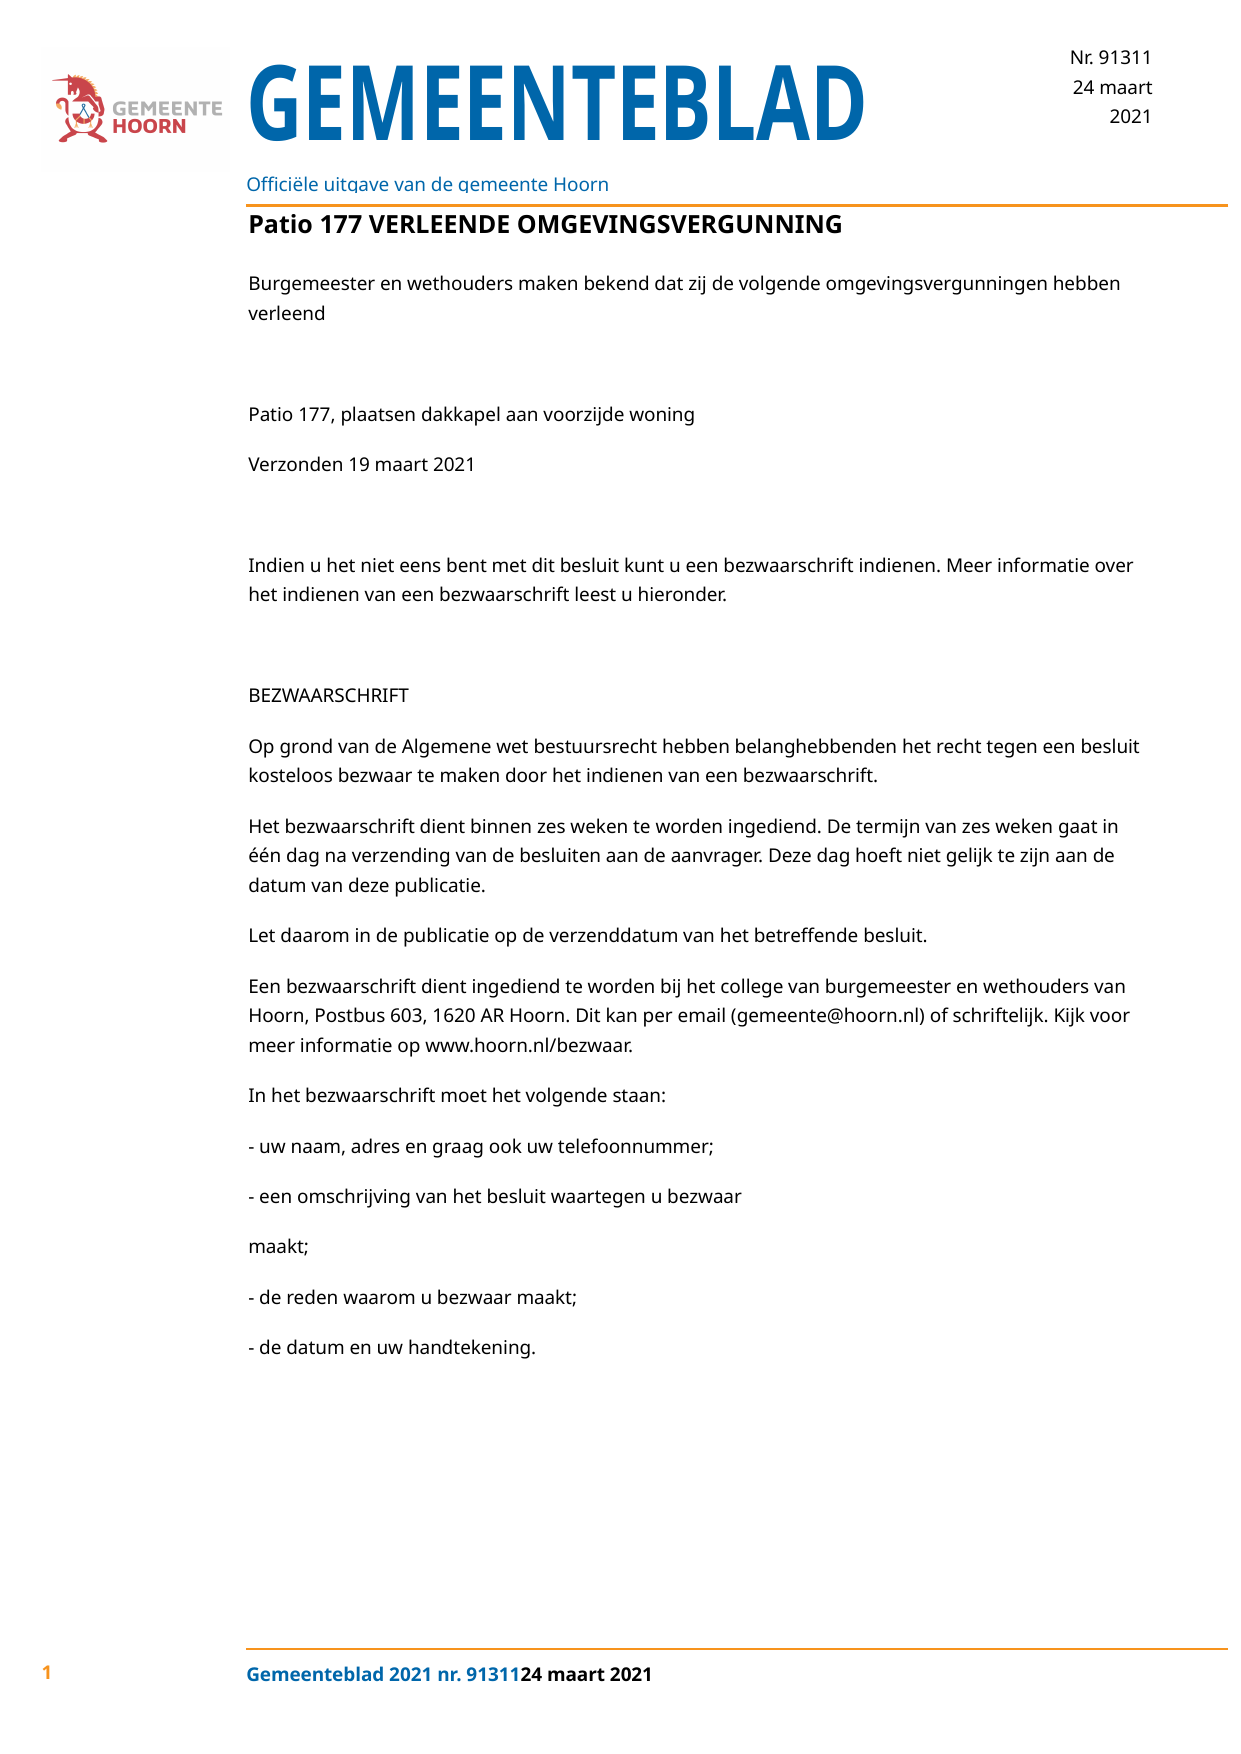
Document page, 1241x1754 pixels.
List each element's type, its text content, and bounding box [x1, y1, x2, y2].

text - de datum en uw handtekening. [248, 1334, 1152, 1360]
text - uw naam, adres en graag ook uw telefoonnummer; [248, 1133, 1152, 1158]
text Patio 177 VERLEENDE OMGEVINGSVERGUNNING [248, 207, 1152, 241]
text Indien u het niet eens bent met dit besluit kunt u een bezwaarschrift indienen. Meer informatie over het indienen van een bezwaarschrift leest u hieronder. [248, 552, 1152, 607]
text - een omschrijving van het besluit waartegen u bezwaar [248, 1183, 1152, 1209]
text - de reden waarom u bezwaar maakt; [248, 1284, 1152, 1310]
text Let daarom in de publicatie op de verzenddatum van het betreffende besluit. [248, 922, 1152, 948]
text Burgemeester en wethouders maken bekend dat zij de volgende omgevingsvergunningen hebben verleend [248, 270, 1152, 326]
picture [41, 47, 231, 172]
text Een bezwaarschrift dient ingediend te worden bij het college van burgemeester en wethouders van Hoorn, Postbus 603, 1620 AR Hoorn. Dit kan per email (gemeente@hoorn.nl) of schriftelijk. Kijk voor meer informatie op www.hoorn.nl/bezwaar. [248, 973, 1152, 1058]
text In het bezwaarschrift moet het volgende staan: [248, 1082, 1152, 1108]
text Verzonden 19 maart 2021 [248, 451, 1152, 477]
text BEZWAARSCHRIFT [248, 682, 1152, 708]
text Op grond van de Algemene wet bestuursrecht hebben belanghebbenden het recht tegen een besluit kosteloos bezwaar te maken door het indienen van een bezwaarschrift. [248, 733, 1152, 788]
text Het bezwaarschrift dient binnen zes weken te worden ingediend. De termijn van zes weken gaat in één dag na verzending van de besluiten aan de aanvrager. Deze dag hoeft niet gelijk te zijn aan de datum van deze publicatie. [248, 813, 1152, 898]
text maakt; [248, 1234, 1152, 1259]
text Patio 177, plaatsen dakkapel aan voorzijde woning [248, 401, 1152, 426]
